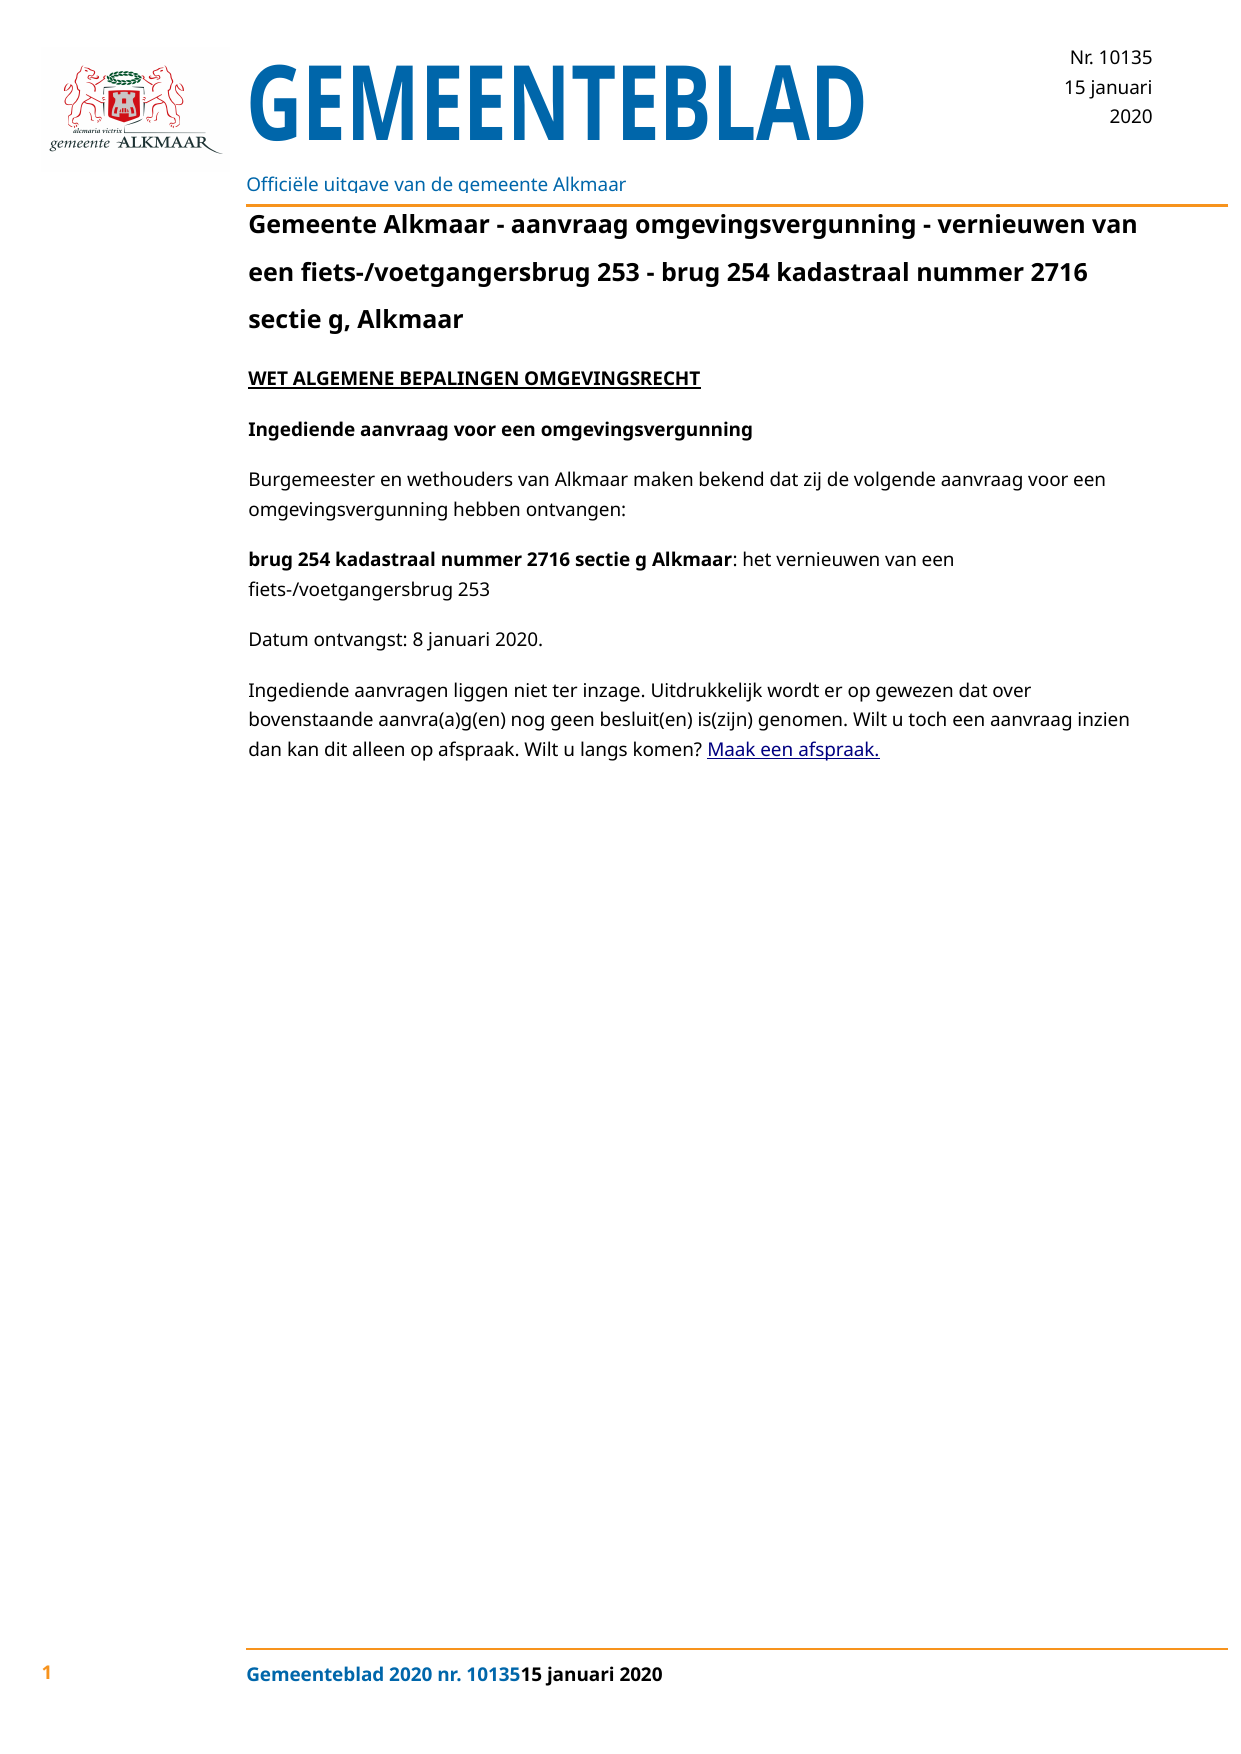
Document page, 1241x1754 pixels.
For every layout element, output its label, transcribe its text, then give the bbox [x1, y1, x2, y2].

text WET ALGEMENE BEPALINGEN OMGEVINGSRECHT [248, 366, 1152, 391]
text Datum ontvangst: 8 januari 2020. [248, 626, 1152, 652]
text Ingediende aanvragen liggen niet ter inzage. Uitdrukkelijk wordt er op gewezen dat over bovenstaande aanvra(a)g(en) nog geen besluit(en) is(zijn) genomen. Wilt u toch een aanvraag inzien dan kan dit alleen op afspraak. Wilt u langs komen? Maak een afspraak. [248, 677, 1152, 762]
text Ingediende aanvraag voor een omgevingsvergunning [248, 416, 1152, 442]
text brug 254 kadastraal nummer 2716 sectie g Alkmaar: het vernieuwen van een fiets-/voetgangersbrug 253 [248, 546, 1152, 602]
picture [41, 47, 231, 172]
text Burgemeester en wethouders van Alkmaar maken bekend dat zij de volgende aanvraag voor een omgevingsvergunning hebben ontvangen: [248, 466, 1152, 522]
text Gemeente Alkmaar - aanvraag omgevingsvergunning - vernieuwen van een fiets-/voetgangersbrug 253 - brug 254 kadastraal nummer 2716 sectie g, Alkmaar [248, 207, 1152, 336]
